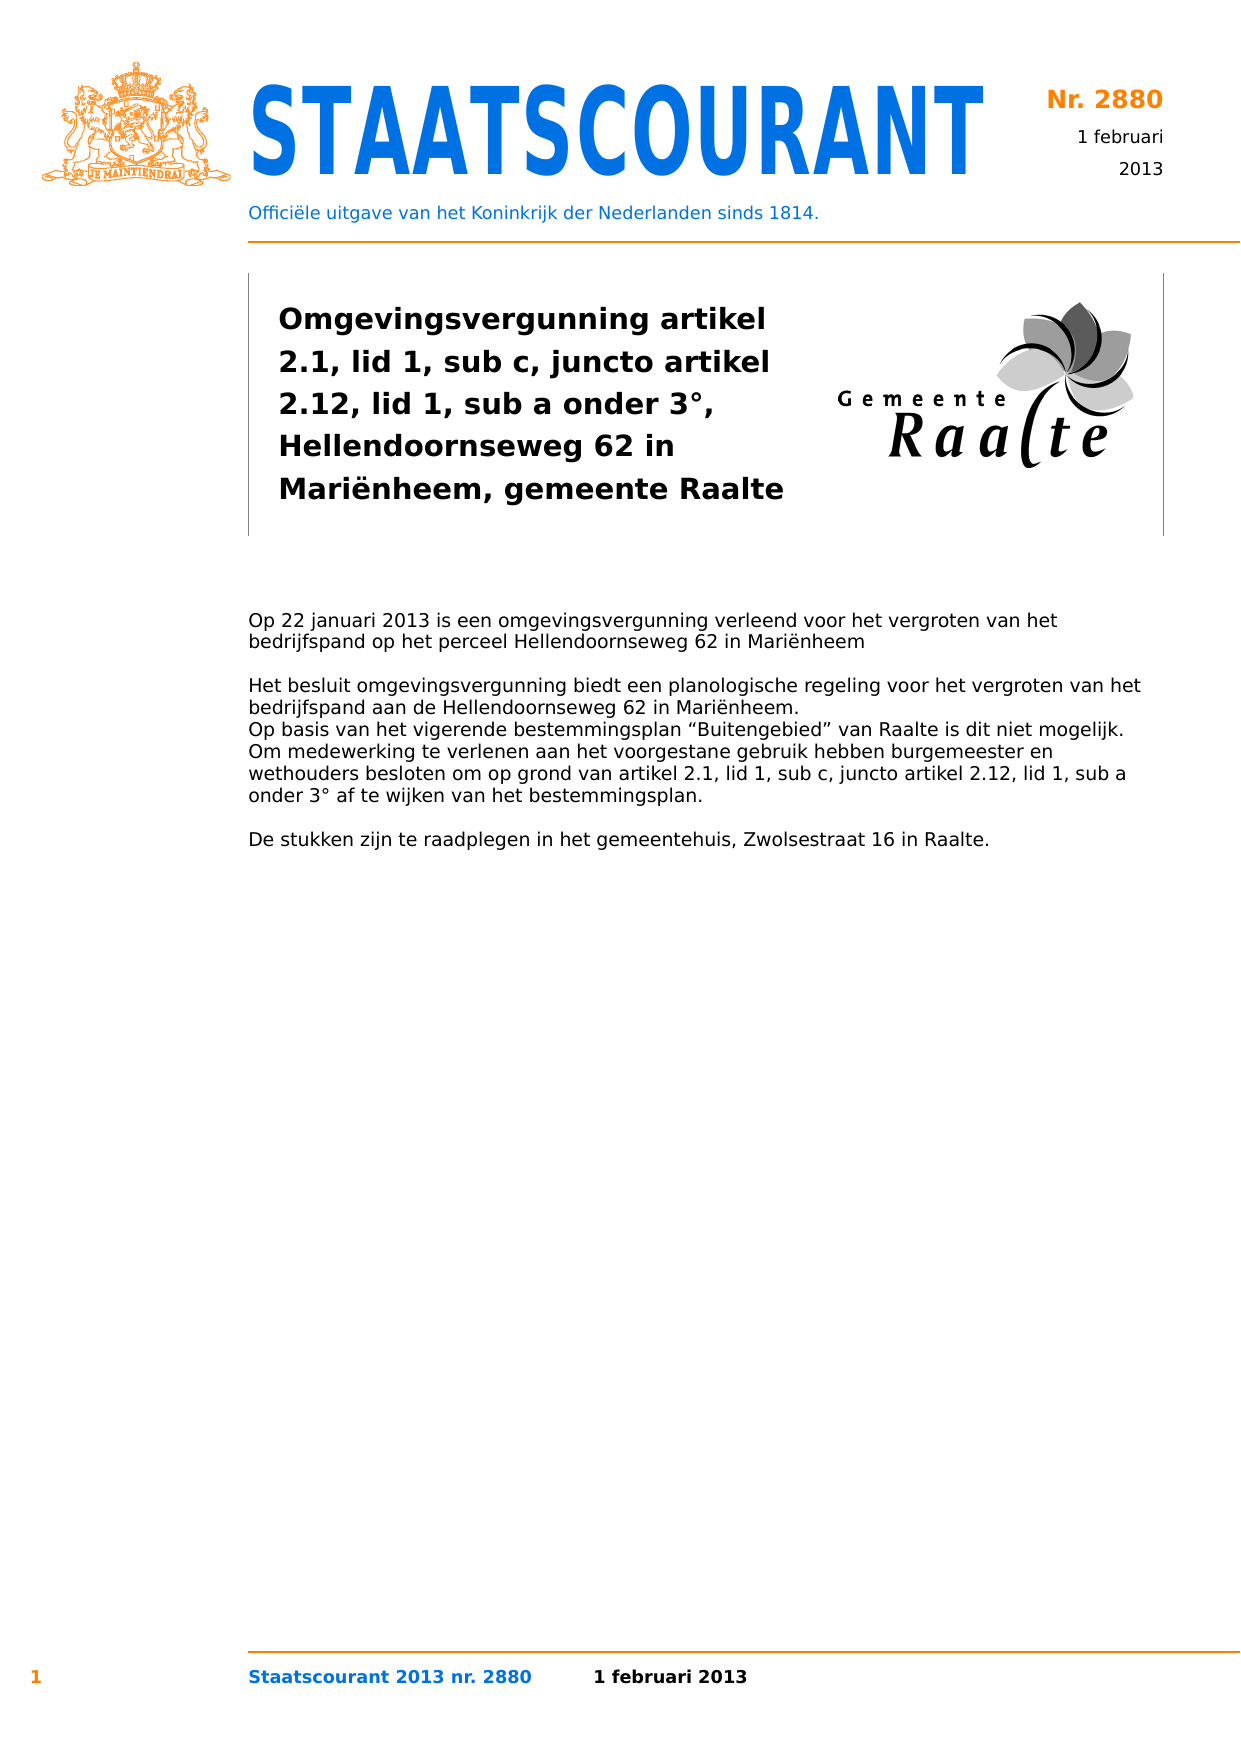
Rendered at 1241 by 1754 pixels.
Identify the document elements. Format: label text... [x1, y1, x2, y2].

text De stukken zijn te raadplegen in het gemeentehuis, Zwolsestraat 16 in Raalte. [248, 829, 1163, 851]
table_cell Officiële uitgave van het Koninkrijk der Nederlanden sinds 1814. [248, 203, 1240, 241]
table_header STAATSCOURANT [248, 62, 998, 203]
text Op basis van het vigerende bestemmingsplan “Buitengebied” van Raalte is dit niet mogelijk. Om medewerking te verlenen aan het voorgestane gebruik hebben burgemeester en wethouders besloten om op grond van artikel 2.1, lid 1, sub c, juncto artikel 2.12, lid 1, sub a onder 3° af te wijken van het bestemmingsplan. [248, 719, 1163, 807]
subtitle Omgevingsvergunning artikel 2.1, lid 1, sub c, juncto artikel 2.12, lid 1, sub a onder 3°, Hellendoornseweg 62 in Mariënheem, gemeente Raalte [249, 273, 1163, 536]
text Op 22 januari 2013 is een omgevingsvergunning verleend voor het vergroten van het bedrijfspand op het perceel Hellendoornseweg 62 in Mariënheem [248, 609, 1163, 653]
text Het besluit omgevingsvergunning biedt een planologische regeling voor het vergroten van het bedrijfspand aan de Hellendoornseweg 62 in Mariënheem. [248, 675, 1163, 719]
table_cell 2013 [998, 153, 1240, 203]
picture [41, 62, 231, 186]
table_header Nr. 2880 [998, 62, 1240, 121]
picture [838, 302, 1134, 468]
table_cell 1 februari [998, 121, 1240, 153]
table_header [25, 62, 248, 241]
